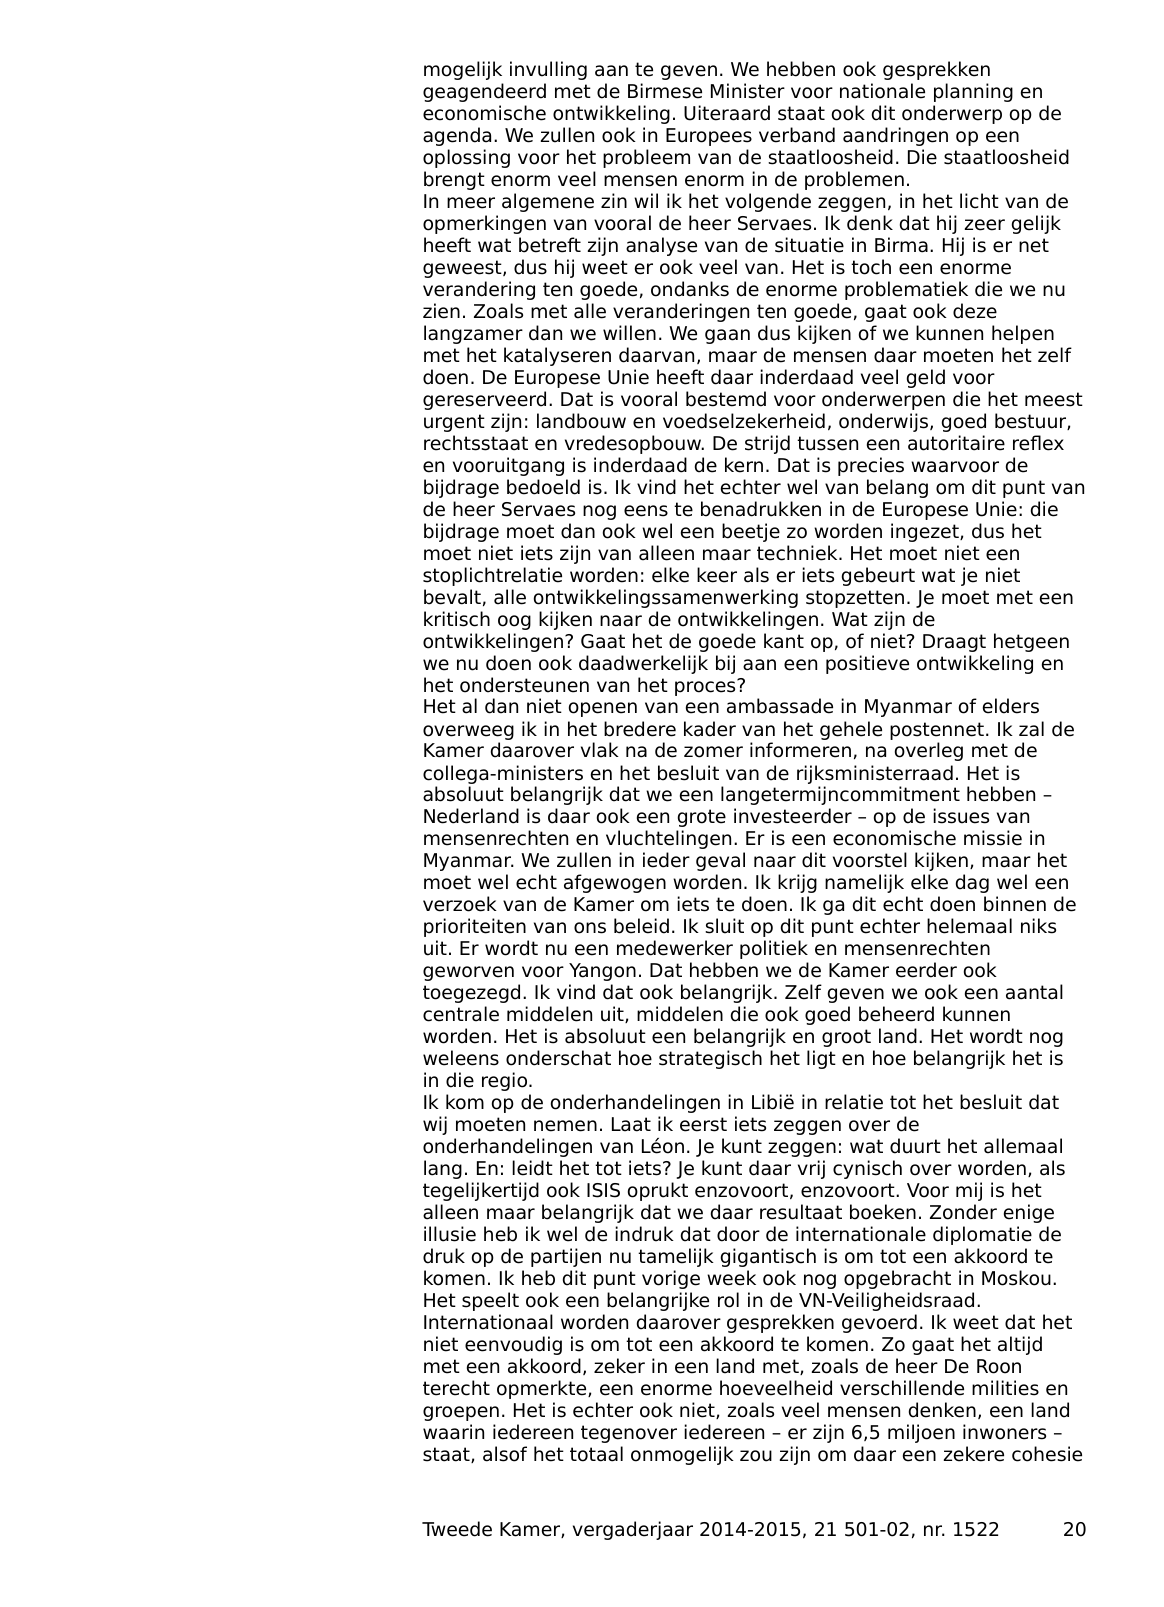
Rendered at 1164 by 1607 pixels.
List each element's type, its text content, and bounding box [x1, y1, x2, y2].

text Ik kom op de onderhandelingen in Libië in relatie tot het besluit dat wij moeten nemen. Laat ik eerst iets zeggen over de onderhandelingen van Léon. Je kunt zeggen: wat duurt het allemaal lang. En: leidt het tot iets? Je kunt daar vrij cynisch over worden, als tegelijkertijd ook ISIS oprukt enzovoort, enzovoort. Voor mij is het alleen maar belangrijk dat we daar resultaat boeken. Zonder enige illusie heb ik wel de indruk dat door de internationale diplomatie de druk op de partijen nu tamelijk gigantisch is om tot een akkoord te komen. Ik heb dit punt vorige week ook nog opgebracht in Moskou. Het speelt ook een belangrijke rol in de VN-Veiligheidsraad. Internationaal worden daarover gesprekken gevoerd. Ik weet dat het niet eenvoudig is om tot een akkoord te komen. Zo gaat het altijd met een akkoord, zeker in een land met, zoals de heer De Roon terecht opmerkte, een enorme hoeveelheid verschillende milities en groepen. Het is echter ook niet, zoals veel mensen denken, een land waarin iedereen tegenover iedereen – er zijn 6,5 miljoen inwoners – staat, alsof het totaal onmogelijk zou zijn om daar een zekere cohesie [422, 1092, 1087, 1466]
text mogelijk invulling aan te geven. We hebben ook gesprekken geagendeerd met de Birmese Minister voor nationale planning en economische ontwikkeling. Uiteraard staat ook dit onderwerp op de agenda. We zullen ook in Europees verband aandringen op een oplossing voor het probleem van de staatloosheid. Die staatloosheid brengt enorm veel mensen enorm in de problemen. [422, 59, 1087, 191]
text Het al dan niet openen van een ambassade in Myanmar of elders overweeg ik in het bredere kader van het gehele postennet. Ik zal de Kamer daarover vlak na de zomer informeren, na overleg met de collega-ministers en het besluit van de rijksministerraad. Het is absoluut belangrijk dat we een langetermijncommitment hebben – Nederland is daar ook een grote investeerder – op de issues van mensenrechten en vluchtelingen. Er is een economische missie in Myanmar. We zullen in ieder geval naar dit voorstel kijken, maar het moet wel echt afgewogen worden. Ik krijg namelijk elke dag wel een verzoek van de Kamer om iets te doen. Ik ga dit echt doen binnen de prioriteiten van ons beleid. Ik sluit op dit punt echter helemaal niks uit. Er wordt nu een medewerker politiek en mensenrechten geworven voor Yangon. Dat hebben we de Kamer eerder ook toegezegd. Ik vind dat ook belangrijk. Zelf geven we ook een aantal centrale middelen uit, middelen die ook goed beheerd kunnen worden. Het is absoluut een belangrijk en groot land. Het wordt nog weleens onderschat hoe strategisch het ligt en hoe belangrijk het is in die regio. [422, 696, 1087, 1092]
text In meer algemene zin wil ik het volgende zeggen, in het licht van de opmerkingen van vooral de heer Servaes. Ik denk dat hij zeer gelijk heeft wat betreft zijn analyse van de situatie in Birma. Hij is er net geweest, dus hij weet er ook veel van. Het is toch een enorme verandering ten goede, ondanks de enorme problematiek die we nu zien. Zoals met alle veranderingen ten goede, gaat ook deze langzamer dan we willen. We gaan dus kijken of we kunnen helpen met het katalyseren daarvan, maar de mensen daar moeten het zelf doen. De Europese Unie heeft daar inderdaad veel geld voor gereserveerd. Dat is vooral bestemd voor onderwerpen die het meest urgent zijn: landbouw en voedselzekerheid, onderwijs, goed bestuur, rechtsstaat en vredesopbouw. De strijd tussen een autoritaire reflex en vooruitgang is inderdaad de kern. Dat is precies waarvoor de bijdrage bedoeld is. Ik vind het echter wel van belang om dit punt van de heer Servaes nog eens te benadrukken in de Europese Unie: die bijdrage moet dan ook wel een beetje zo worden ingezet, dus het moet niet iets zijn van alleen maar techniek. Het moet niet een stoplichtrelatie worden: elke keer als er iets gebeurt wat je niet bevalt, alle ontwikkelingssamenwerking stopzetten. Je moet met een kritisch oog kijken naar de ontwikkelingen. Wat zijn de ontwikkelingen? Gaat het de goede kant op, of niet? Draagt hetgeen we nu doen ook daadwerkelijk bij aan een positieve ontwikkeling en het ondersteunen van het proces? [422, 191, 1087, 696]
